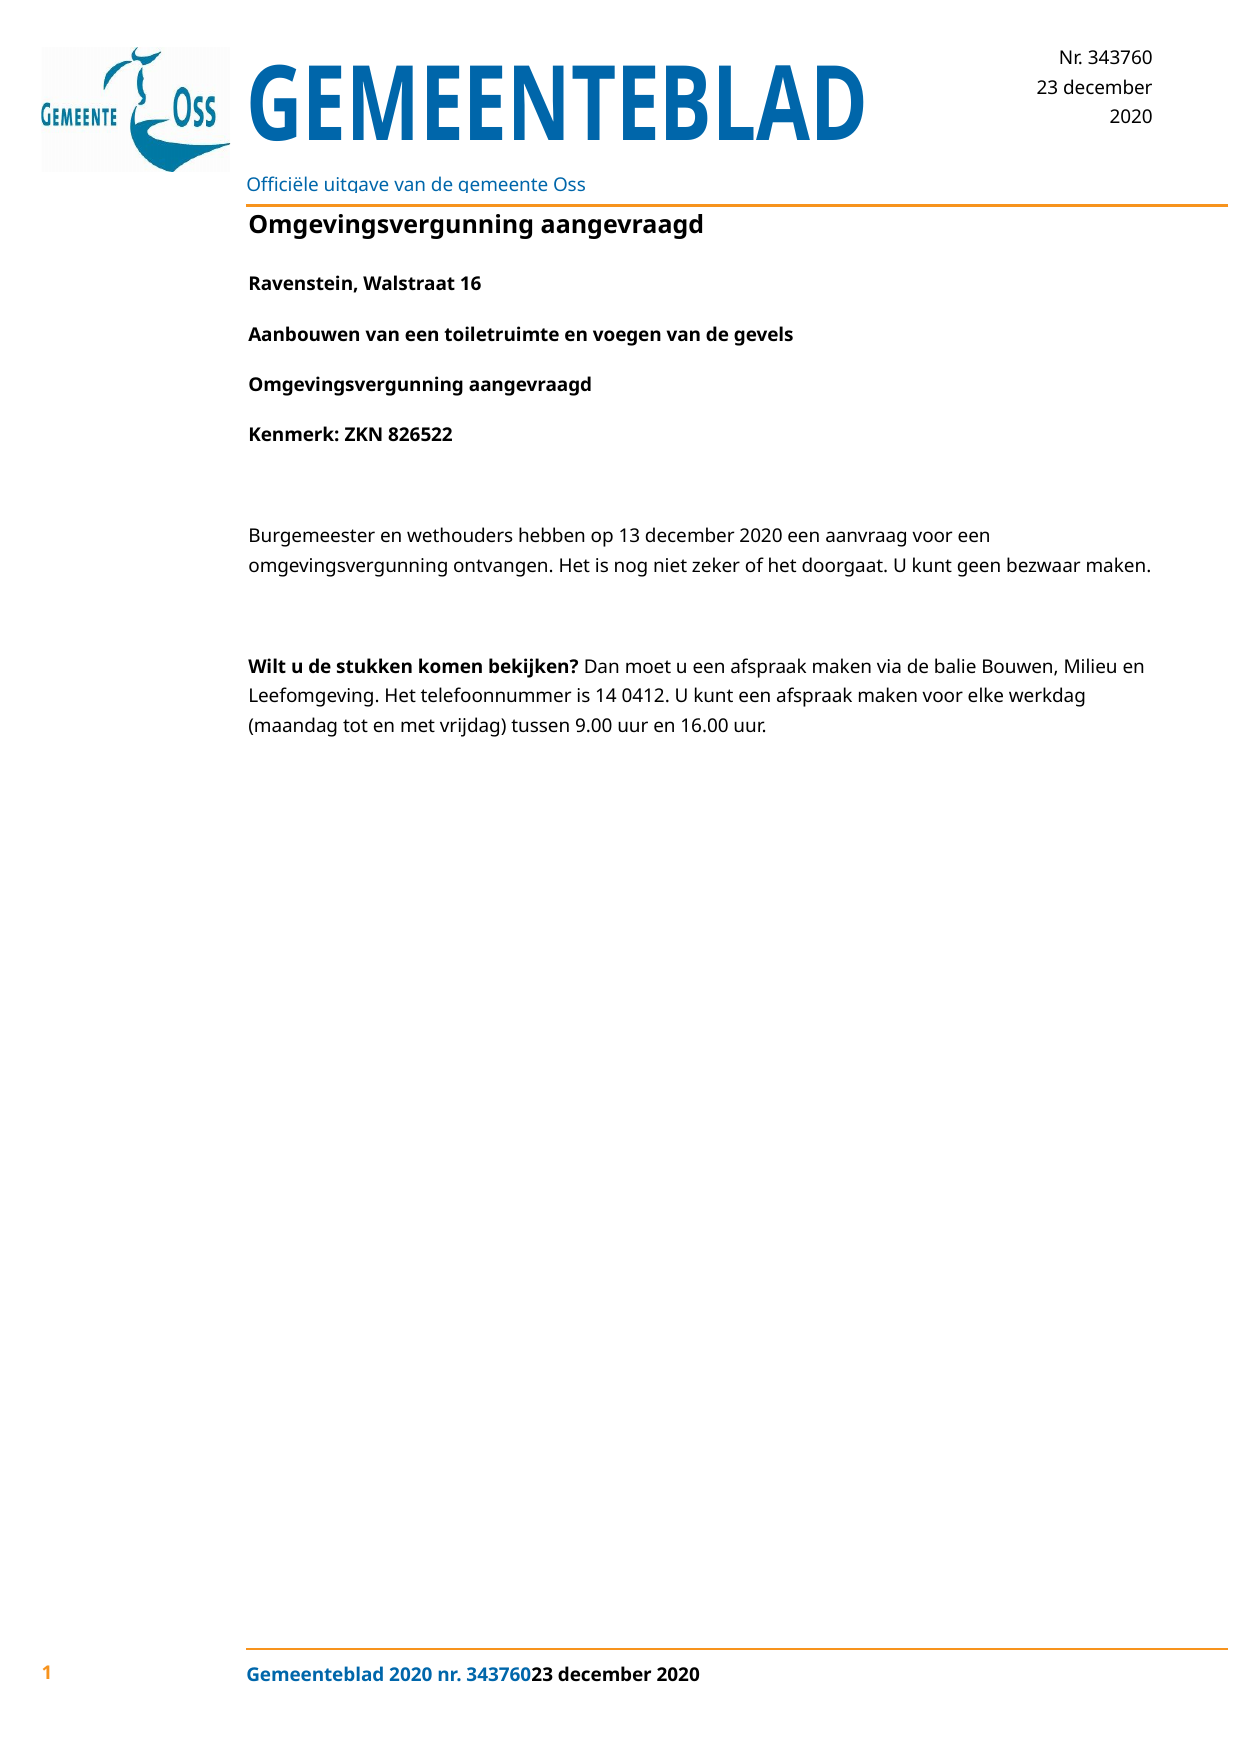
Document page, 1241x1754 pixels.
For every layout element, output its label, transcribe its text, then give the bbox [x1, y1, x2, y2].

text Aanbouwen van een toiletruimte en voegen van de gevels [248, 321, 1152, 346]
picture [41, 47, 231, 172]
text Omgevingsvergunning aangevraagd [248, 207, 1152, 241]
text Wilt u de stukken komen bekijken? Dan moet u een afspraak maken via de balie Bouwen, Milieu en Leefomgeving. Het telefoonnummer is 14 0412. U kunt een afspraak maken voor elke werkdag (maandag tot en met vrijdag) tussen 9.00 uur en 16.00 uur. [248, 653, 1152, 738]
text Kenmerk: ZKN 826522 [248, 422, 1152, 447]
text Ravenstein, Walstraat 16 [248, 270, 1152, 296]
text Omgevingsvergunning aangevraagd [248, 371, 1152, 397]
text Burgemeester en wethouders hebben op 13 december 2020 een aanvraag voor een omgevingsvergunning ontvangen. Het is nog niet zeker of het doorgaat. U kunt geen bezwaar maken. [248, 522, 1152, 578]
